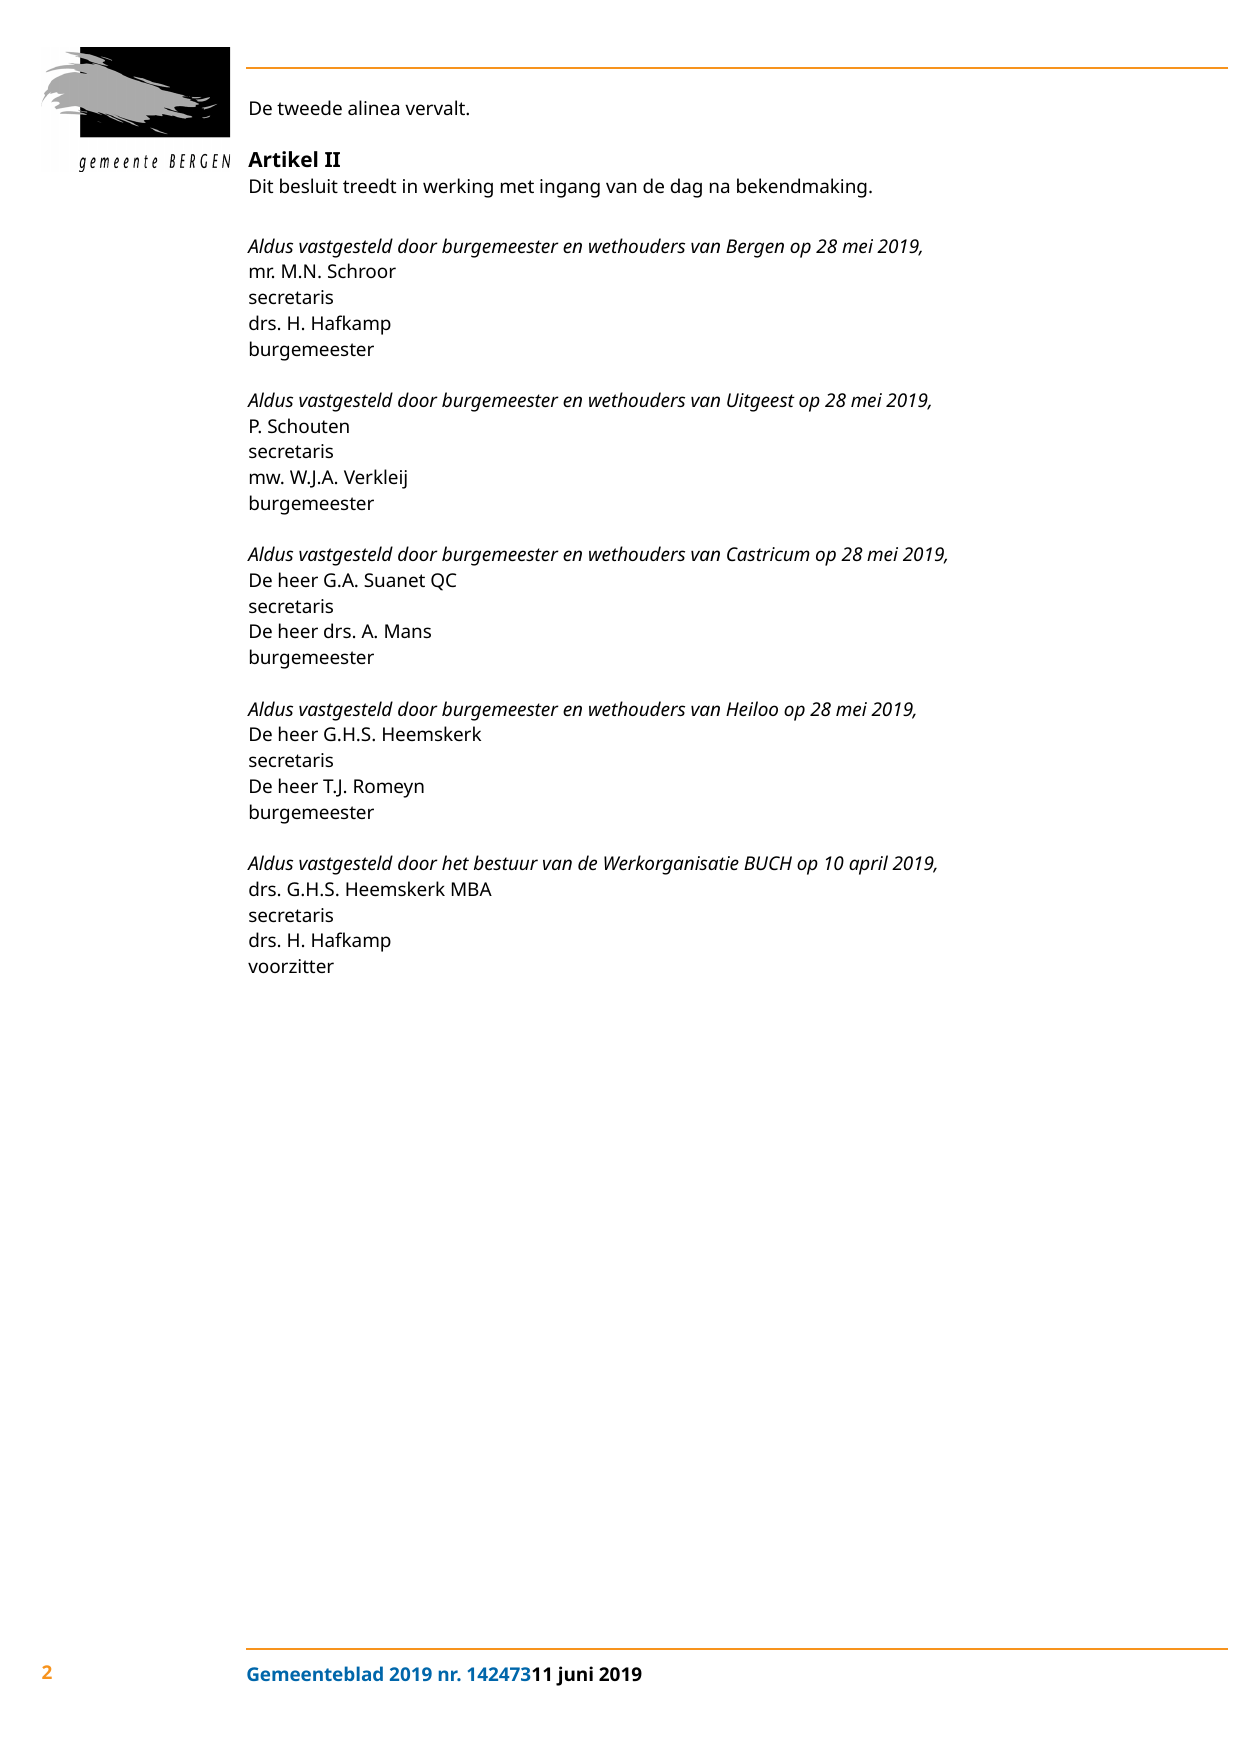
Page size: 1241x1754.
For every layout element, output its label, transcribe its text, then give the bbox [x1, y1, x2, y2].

text voorzitter [248, 953, 1152, 979]
text drs. H. Hafkamp [248, 927, 1152, 953]
text P. Schouten [248, 413, 1152, 439]
text burgemeester [248, 490, 1152, 516]
text De heer drs. A. Mans [248, 619, 1152, 644]
text Aldus vastgesteld door burgemeester en wethouders van Bergen op 28 mei 2019, [248, 233, 1152, 258]
text burgemeester [248, 336, 1152, 361]
text secretaris [248, 593, 1152, 619]
text secretaris [248, 439, 1152, 464]
text Aldus vastgesteld door burgemeester en wethouders van Castricum op 28 mei 2019, [248, 542, 1152, 567]
text Aldus vastgesteld door burgemeester en wethouders van Uitgeest op 28 mei 2019, [248, 387, 1152, 413]
text drs. H. Hafkamp [248, 310, 1152, 336]
text burgemeester [248, 644, 1152, 670]
text De tweede alinea vervalt. [248, 95, 1152, 121]
text mr. M.N. Schroor [248, 258, 1152, 284]
text Artikel II [248, 145, 1152, 174]
text secretaris [248, 747, 1152, 773]
text De heer G.H.S. Heemskerk [248, 722, 1152, 747]
text Dit besluit treedt in werking met ingang van de dag na bekendmaking. [248, 174, 1152, 199]
picture [41, 47, 231, 172]
text De heer G.A. Suanet QC [248, 567, 1152, 593]
text secretaris [248, 284, 1152, 310]
text secretaris [248, 902, 1152, 927]
text drs. G.H.S. Heemskerk MBA [248, 876, 1152, 902]
text burgemeester [248, 799, 1152, 824]
text De heer T.J. Romeyn [248, 773, 1152, 799]
text Aldus vastgesteld door burgemeester en wethouders van Heiloo op 28 mei 2019, [248, 696, 1152, 722]
text Aldus vastgesteld door het bestuur van de Werkorganisatie BUCH op 10 april 2019, [248, 850, 1152, 876]
text mw. W.J.A. Verkleij [248, 464, 1152, 490]
